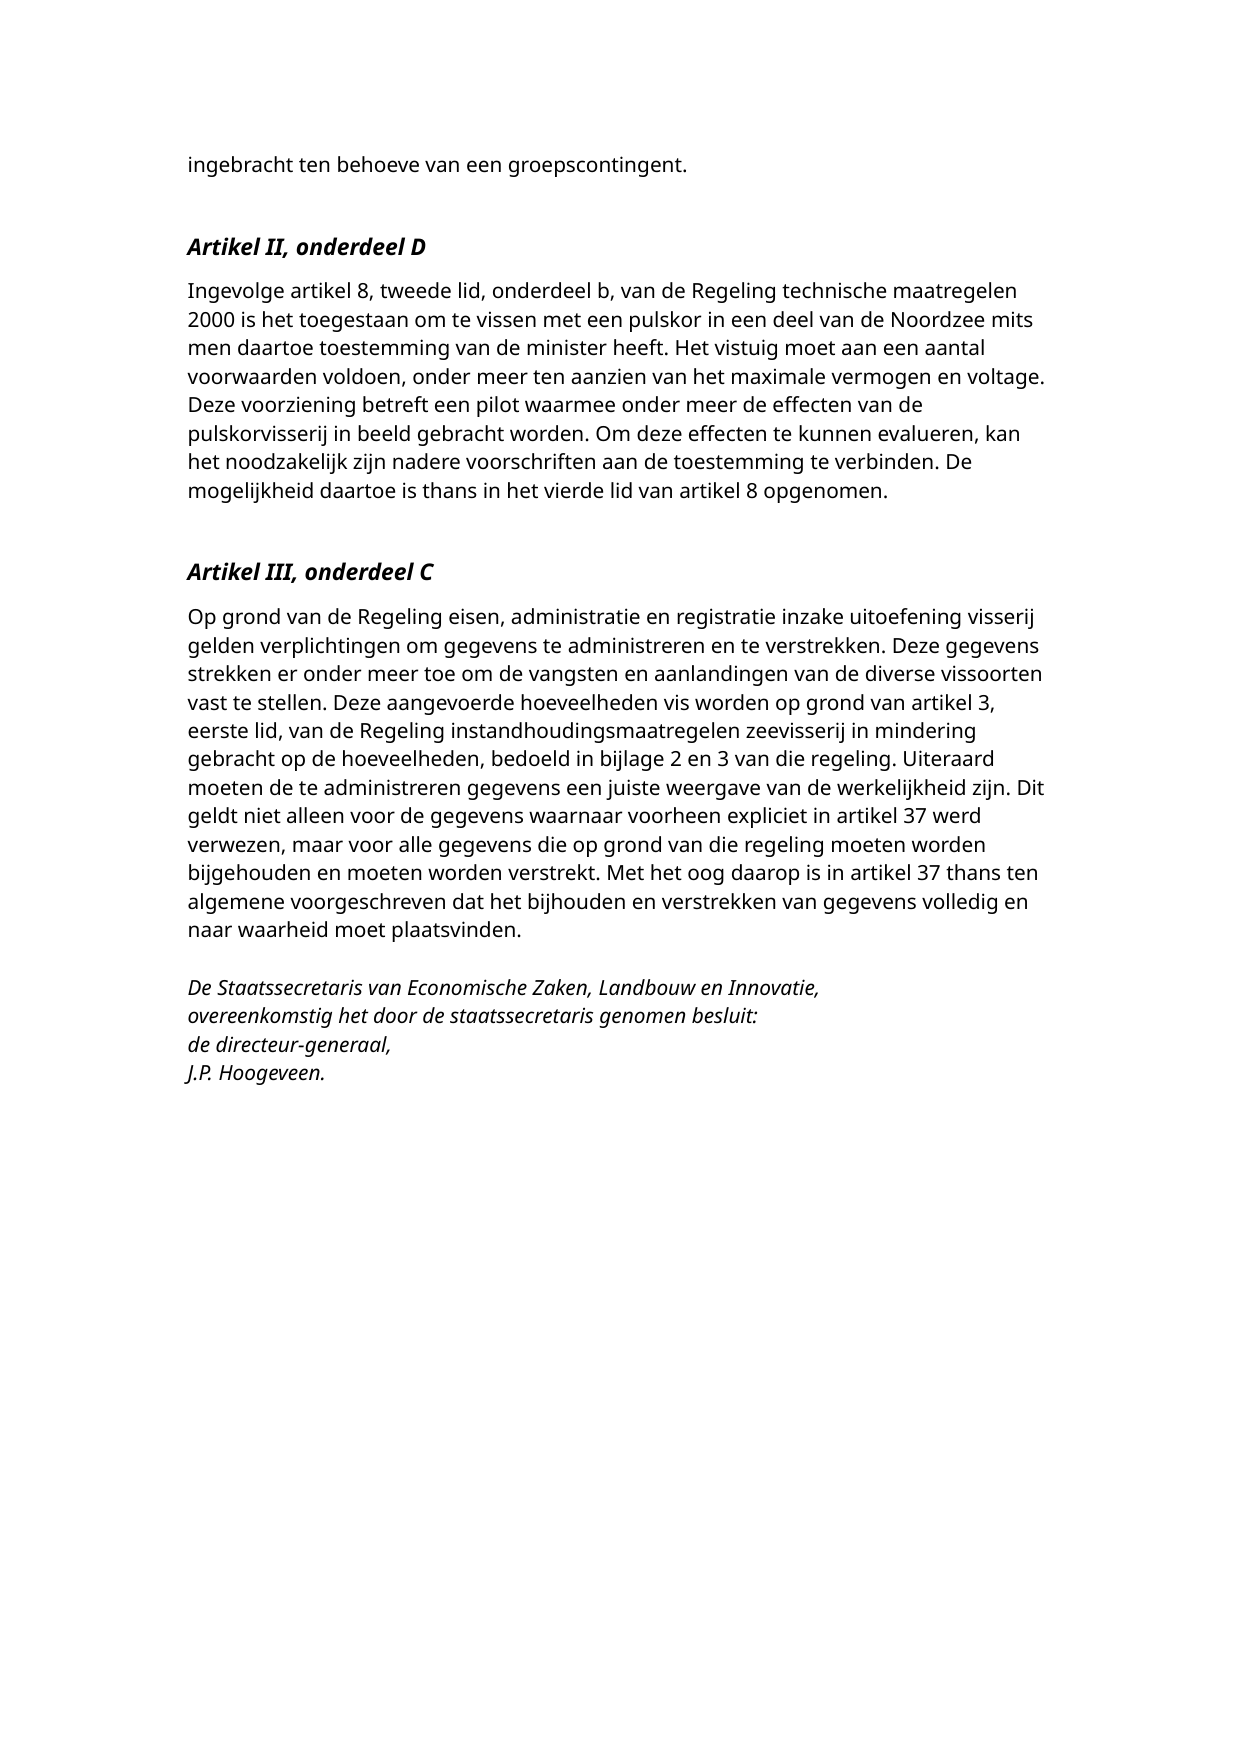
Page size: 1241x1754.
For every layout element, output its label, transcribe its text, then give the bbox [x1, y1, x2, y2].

text Ingevolge artikel 8, tweede lid, onderdeel b, van de Regeling technische maatregelen 2000 is het toegestaan om te vissen met een pulskor in een deel van de Noordzee mits men daartoe toestemming van de minister heeft. Het vistuig moet aan een aantal voorwaarden voldoen, onder meer ten aanzien van het maximale vermogen en voltage. Deze voorziening betreft een pilot waarmee onder meer de effecten van de pulskorvisserij in beeld gebracht worden. Om deze effecten te kunnen evalueren, kan het noodzakelijk zijn nadere voorschriften aan de toestemming te verbinden. De mogelijkheid daartoe is thans in het vierde lid van artikel 8 opgenomen. [187, 277, 1053, 504]
text De Staatssecretaris van Economische Zaken, Landbouw en Innovatie, [187, 973, 1053, 1002]
subtitle Artikel II, onderdeel D [187, 230, 1053, 262]
text J.P. Hoogeveen. [187, 1058, 1053, 1087]
text ingebracht ten behoeve van een groepscontingent. [187, 150, 1053, 178]
subtitle Artikel III, onderdeel C [187, 556, 1053, 587]
text overeenkomstig het door de staatssecretaris genomen besluit: [187, 1002, 1053, 1030]
text Op grond van de Regeling eisen, administratie en registratie inzake uitoefening visserij gelden verplichtingen om gegevens te administreren en te verstrekken. Deze gegevens strekken er onder meer toe om de vangsten en aanlandingen van de diverse vissoorten vast te stellen. Deze aangevoerde hoeveelheden vis worden op grond van artikel 3, eerste lid, van de Regeling instandhoudingsmaatregelen zeevisserij in mindering gebracht op de hoeveelheden, bedoeld in bijlage 2 en 3 van die regeling. Uiteraard moeten de te administreren gegevens een juiste weergave van de werkelijkheid zijn. Dit geldt niet alleen voor de gegevens waarnaar voorheen expliciet in artikel 37 werd verwezen, maar voor alle gegevens die op grond van die regeling moeten worden bijgehouden en moeten worden verstrekt. Met het oog daarop is in artikel 37 thans ten algemene voorgeschreven dat het bijhouden en verstrekken van gegevens volledig en naar waarheid moet plaatsvinden. [187, 602, 1053, 944]
text de directeur-generaal, [187, 1030, 1053, 1058]
